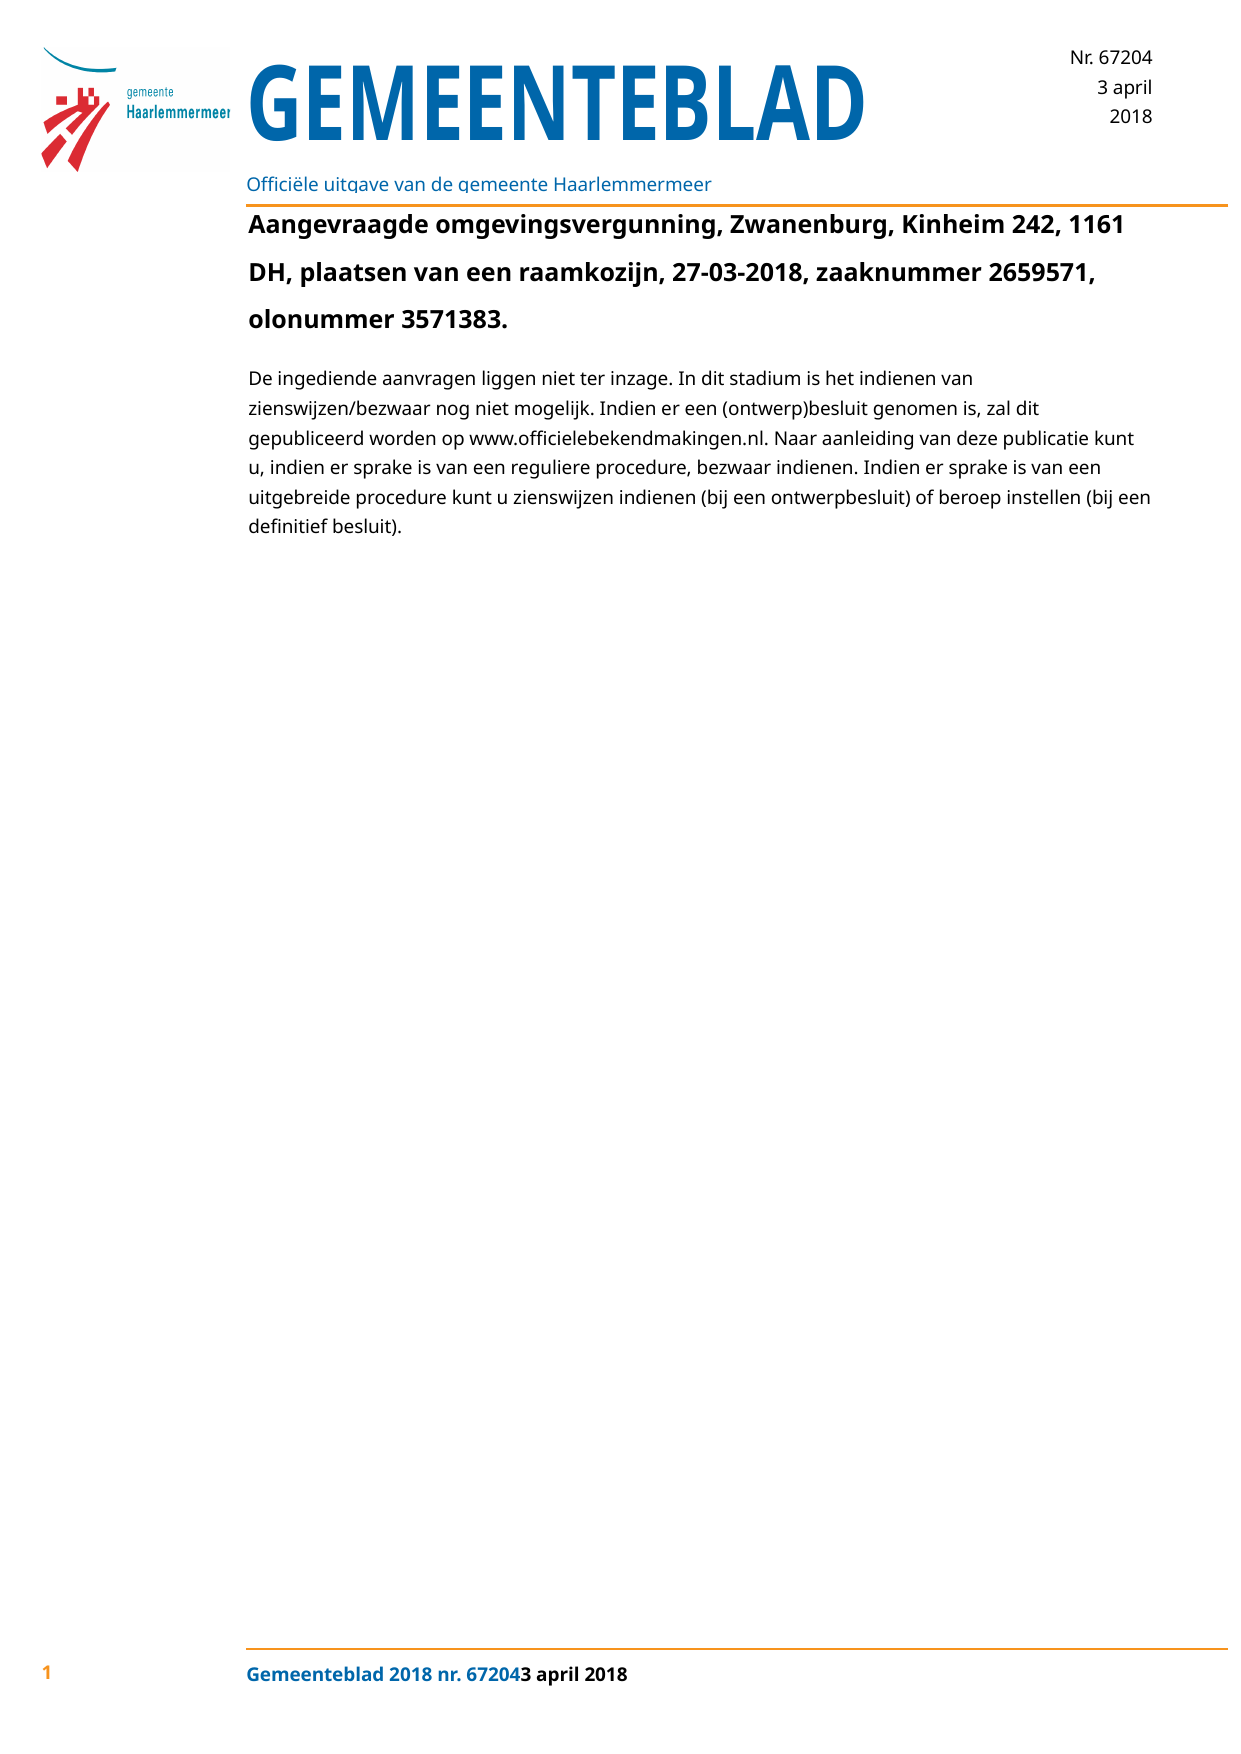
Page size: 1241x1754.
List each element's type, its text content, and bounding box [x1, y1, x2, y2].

text Aangevraagde omgevingsvergunning, Zwanenburg, Kinheim 242, 1161 DH, plaatsen van een raamkozijn, 27-03-2018, zaaknummer 2659571, olonummer 3571383. [248, 207, 1152, 336]
picture [41, 47, 231, 172]
text De ingediende aanvragen liggen niet ter inzage. In dit stadium is het indienen van zienswijzen/bezwaar nog niet mogelijk. Indien er een (ontwerp)besluit genomen is, zal dit gepubliceerd worden op www.officielebekendmakingen.nl. Naar aanleiding van deze publicatie kunt u, indien er sprake is van een reguliere procedure, bezwaar indienen. Indien er sprake is van een uitgebreide procedure kunt u zienswijzen indienen (bij een ontwerpbesluit) of beroep instellen (bij een definitief besluit). [248, 366, 1152, 539]
